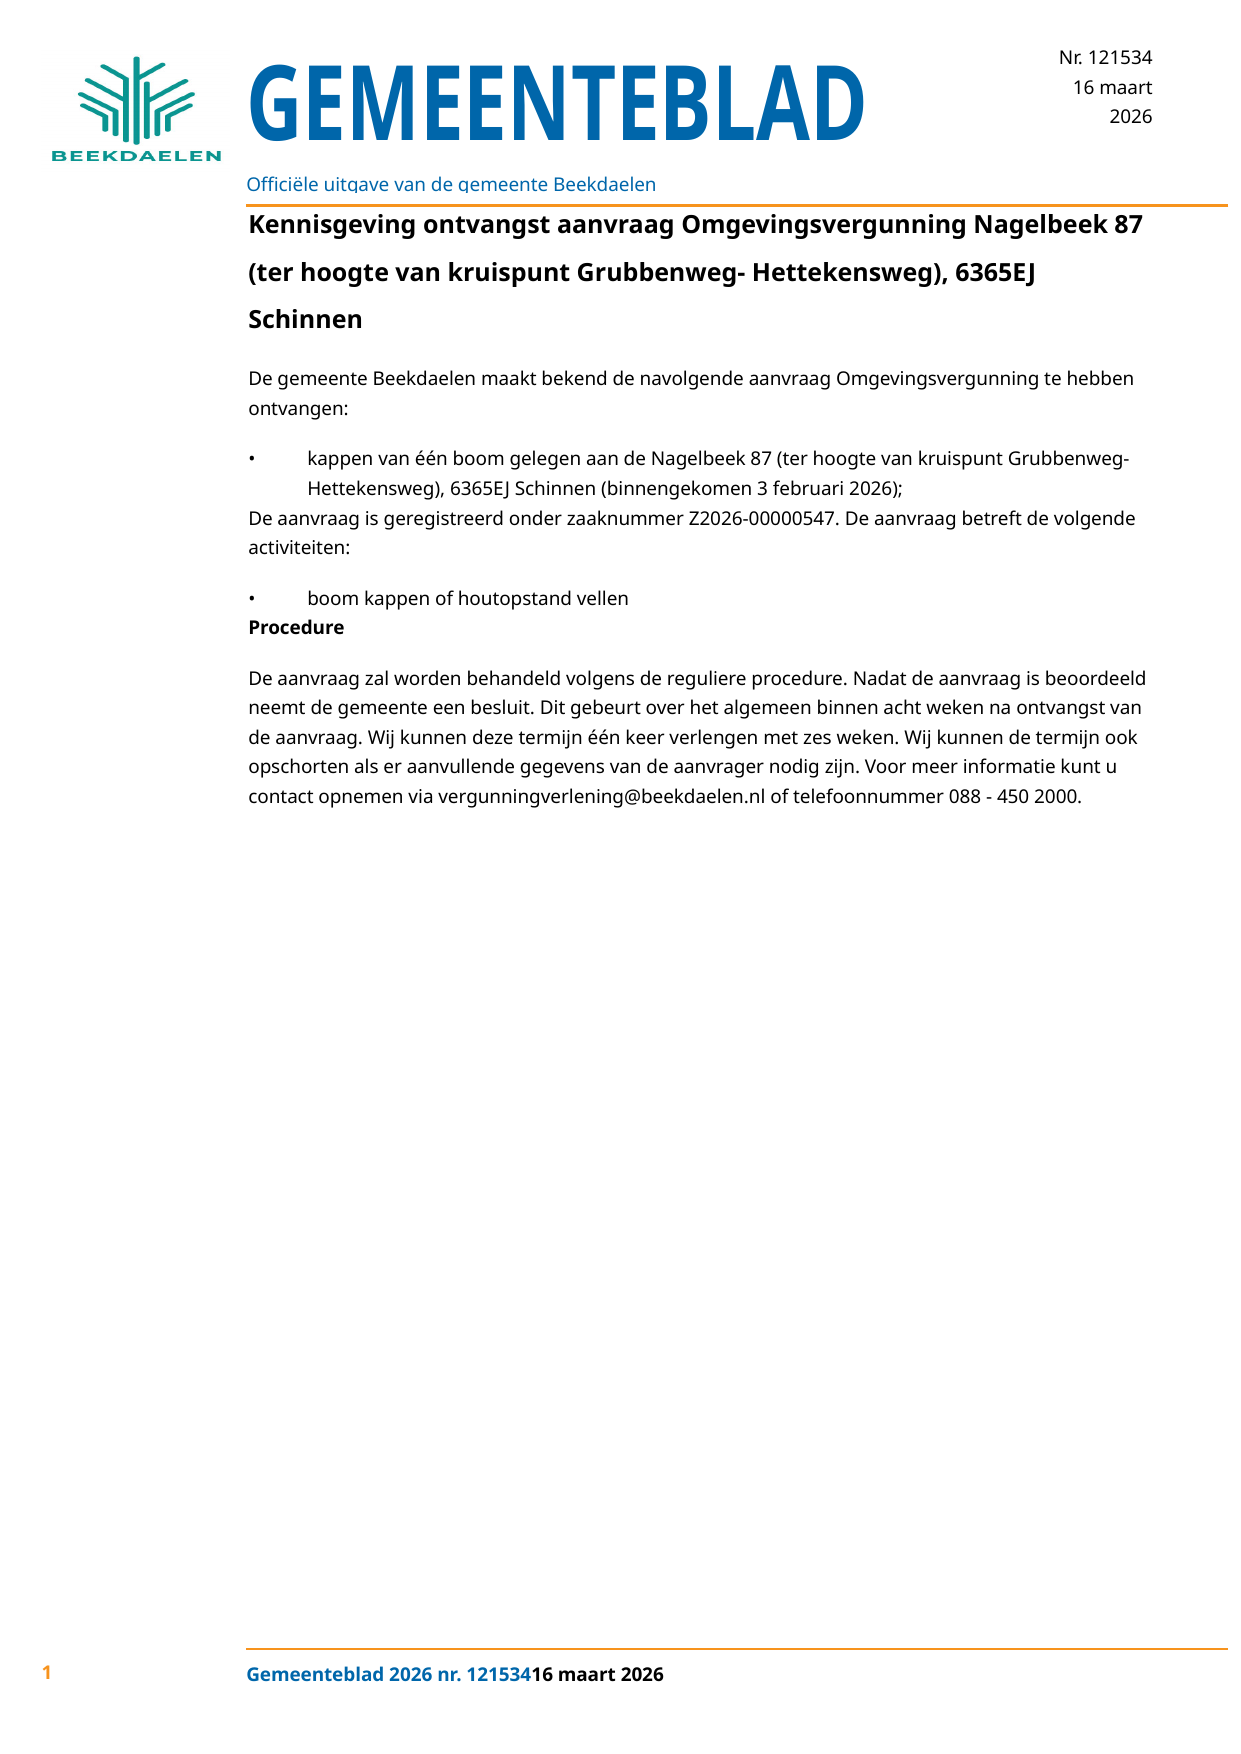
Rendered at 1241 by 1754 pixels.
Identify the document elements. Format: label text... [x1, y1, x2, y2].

list kappen van één boom gelegen aan de Nagelbeek 87 (ter hoogte van kruispunt Grubbenweg- Hettekensweg), 6365EJ Schinnen (binnengekomen 3 februari 2026); [248, 446, 1152, 501]
text De gemeente Beekdaelen maakt bekend de navolgende aanvraag Omgevingsvergunning te hebben ontvangen: [248, 366, 1152, 421]
text De aanvraag is geregistreerd onder zaaknummer Z2026-00000547. De aanvraag betreft de volgende activiteiten: [248, 505, 1152, 560]
text Kennisgeving ontvangst aanvraag Omgevingsvergunning Nagelbeek 87 (ter hoogte van kruispunt Grubbenweg- Hettekensweg), 6365EJ Schinnen [248, 207, 1152, 336]
text De aanvraag zal worden behandeld volgens de reguliere procedure. Nadat de aanvraag is beoordeeld neemt de gemeente een besluit. Dit gebeurt over het algemeen binnen acht weken na ontvangst van de aanvraag. Wij kunnen deze termijn één keer verlengen met zes weken. Wij kunnen de termijn ook opschorten als er aanvullende gegevens van de aanvrager nodig zijn. Voor meer informatie kunt u contact opnemen via vergunningverlening@beekdaelen.nl of telefoonnummer 088 - 450 2000. [248, 665, 1152, 809]
text Procedure [248, 614, 1152, 640]
picture [41, 47, 231, 172]
list boom kappen of houtopstand vellen [248, 585, 1152, 610]
